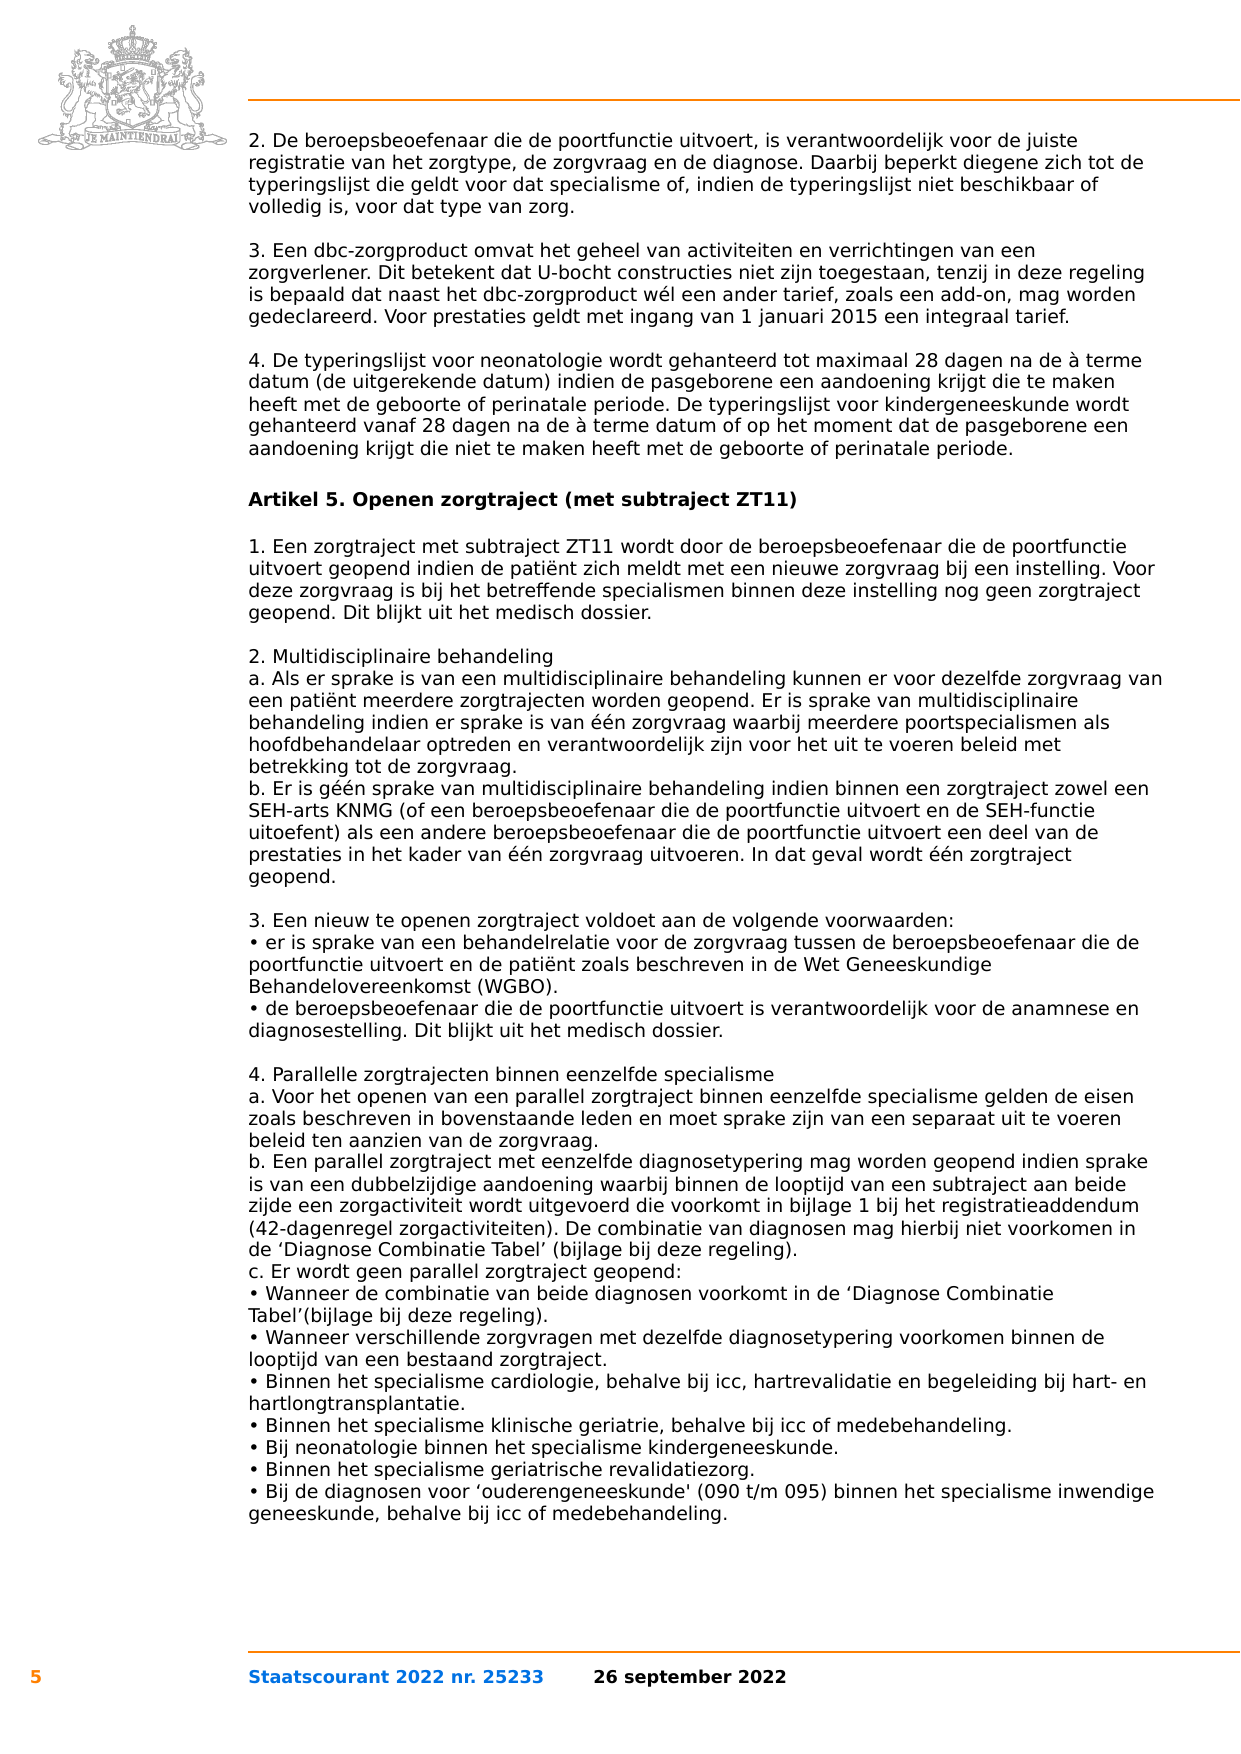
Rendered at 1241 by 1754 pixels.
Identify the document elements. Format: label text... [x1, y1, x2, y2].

text b. Er is géén sprake van multidisciplinaire behandeling indien binnen een zorgtraject zowel een SEH-arts KNMG (of een beroepsbeoefenaar die de poortfunctie uitvoert en de SEH-functie uitoefent) als een andere beroepsbeoefenaar die de poortfunctie uitvoert een deel van de prestaties in het kader van één zorgvraag uitvoeren. In dat geval wordt één zorgtraject geopend. [248, 778, 1163, 888]
text a. Als er sprake is van een multidisciplinaire behandeling kunnen er voor dezelfde zorgvraag van een patiënt meerdere zorgtrajecten worden geopend. Er is sprake van multidisciplinaire behandeling indien er sprake is van één zorgvraag waarbij meerdere poortspecialismen als hoofdbehandelaar optreden en verantwoordelijk zijn voor het uit te voeren beleid met betrekking tot de zorgvraag. [248, 668, 1163, 778]
text • Binnen het specialisme klinische geriatrie, behalve bij icc of medebehandeling. [248, 1415, 1163, 1437]
text c. Er wordt geen parallel zorgtraject geopend: [248, 1261, 1163, 1283]
text a. Voor het openen van een parallel zorgtraject binnen eenzelfde specialisme gelden de eisen zoals beschreven in bovenstaande leden en moet sprake zijn van een separaat uit te voeren beleid ten aanzien van de zorgvraag. [248, 1086, 1163, 1151]
text • Binnen het specialisme cardiologie, behalve bij icc, hartrevalidatie en begeleiding bij hart- en hartlongtransplantatie. [248, 1371, 1163, 1415]
text • Bij de diagnosen voor ‘ouderengeneeskunde' (090 t/m 095) binnen het specialisme inwendige geneeskunde, behalve bij icc of medebehandeling. [248, 1481, 1163, 1525]
text • Wanneer de combinatie van beide diagnosen voorkomt in de ‘Diagnose Combinatie Tabel’(bijlage bij deze regeling). [248, 1283, 1163, 1327]
text • Bij neonatologie binnen het specialisme kindergeneeskunde. [248, 1437, 1163, 1459]
text • de beroepsbeoefenaar die de poortfunctie uitvoert is verantwoordelijk voor de anamnese en diagnosestelling. Dit blijkt uit het medisch dossier. [248, 998, 1163, 1042]
text • Binnen het specialisme geriatrische revalidatiezorg. [248, 1459, 1163, 1481]
text 2. De beroepsbeoefenaar die de poortfunctie uitvoert, is verantwoordelijk voor de juiste registratie van het zorgtype, de zorgvraag en de diagnose. Daarbij beperkt diegene zich tot de typeringslijst die geldt voor dat specialisme of, indien de typeringslijst niet beschikbaar of volledig is, voor dat type van zorg. [248, 130, 1163, 218]
text • Wanneer verschillende zorgvragen met dezelfde diagnosetypering voorkomen binnen de looptijd van een bestaand zorgtraject. [248, 1327, 1163, 1371]
text b. Een parallel zorgtraject met eenzelfde diagnosetypering mag worden geopend indien sprake is van een dubbelzijdige aandoening waarbij binnen de looptijd van een subtraject aan beide zijde een zorgactiviteit wordt uitgevoerd die voorkomt in bijlage 1 bij het registratieaddendum (42-dagenregel zorgactiviteiten). De combinatie van diagnosen mag hierbij niet voorkomen in de ‘Diagnose Combinatie Tabel’ (bijlage bij deze regeling). [248, 1151, 1163, 1261]
text 3. Een dbc-zorgproduct omvat het geheel van activiteiten en verrichtingen van een zorgverlener. Dit betekent dat U-bocht constructies niet zijn toegestaan, tenzij in deze regeling is bepaald dat naast het dbc-zorgproduct wél een ander tarief, zoals een add-on, mag worden gedeclareerd. Voor prestaties geldt met ingang van 1 januari 2015 een integraal tarief. [248, 240, 1163, 328]
text 1. Een zorgtraject met subtraject ZT11 wordt door de beroepsbeoefenaar die de poortfunctie uitvoert geopend indien de patiënt zich meldt met een nieuwe zorgvraag bij een instelling. Voor deze zorgvraag is bij het betreffende specialismen binnen deze instelling nog geen zorgtraject geopend. Dit blijkt uit het medisch dossier. [248, 536, 1163, 624]
text 3. Een nieuw te openen zorgtraject voldoet aan de volgende voorwaarden: [248, 910, 1163, 932]
text 4. Parallelle zorgtrajecten binnen eenzelfde specialisme [248, 1063, 1163, 1086]
text • er is sprake van een behandelrelatie voor de zorgvraag tussen de beroepsbeoefenaar die de poortfunctie uitvoert en de patiënt zoals beschreven in de Wet Geneeskundige Behandelovereenkomst (WGBO). [248, 932, 1163, 998]
subtitle Artikel 5. Openen zorgtraject (met subtraject ZT11) [248, 489, 1163, 511]
picture [38, 25, 227, 150]
text 4. De typeringslijst voor neonatologie wordt gehanteerd tot maximaal 28 dagen na de à terme datum (de uitgerekende datum) indien de pasgeborene een aandoening krijgt die te maken heeft met de geboorte of perinatale periode. De typeringslijst voor kindergeneeskunde wordt gehanteerd vanaf 28 dagen na de à terme datum of op het moment dat de pasgeborene een aandoening krijgt die niet te maken heeft met de geboorte of perinatale periode. [248, 349, 1163, 459]
text 2. Multidisciplinaire behandeling [248, 646, 1163, 668]
